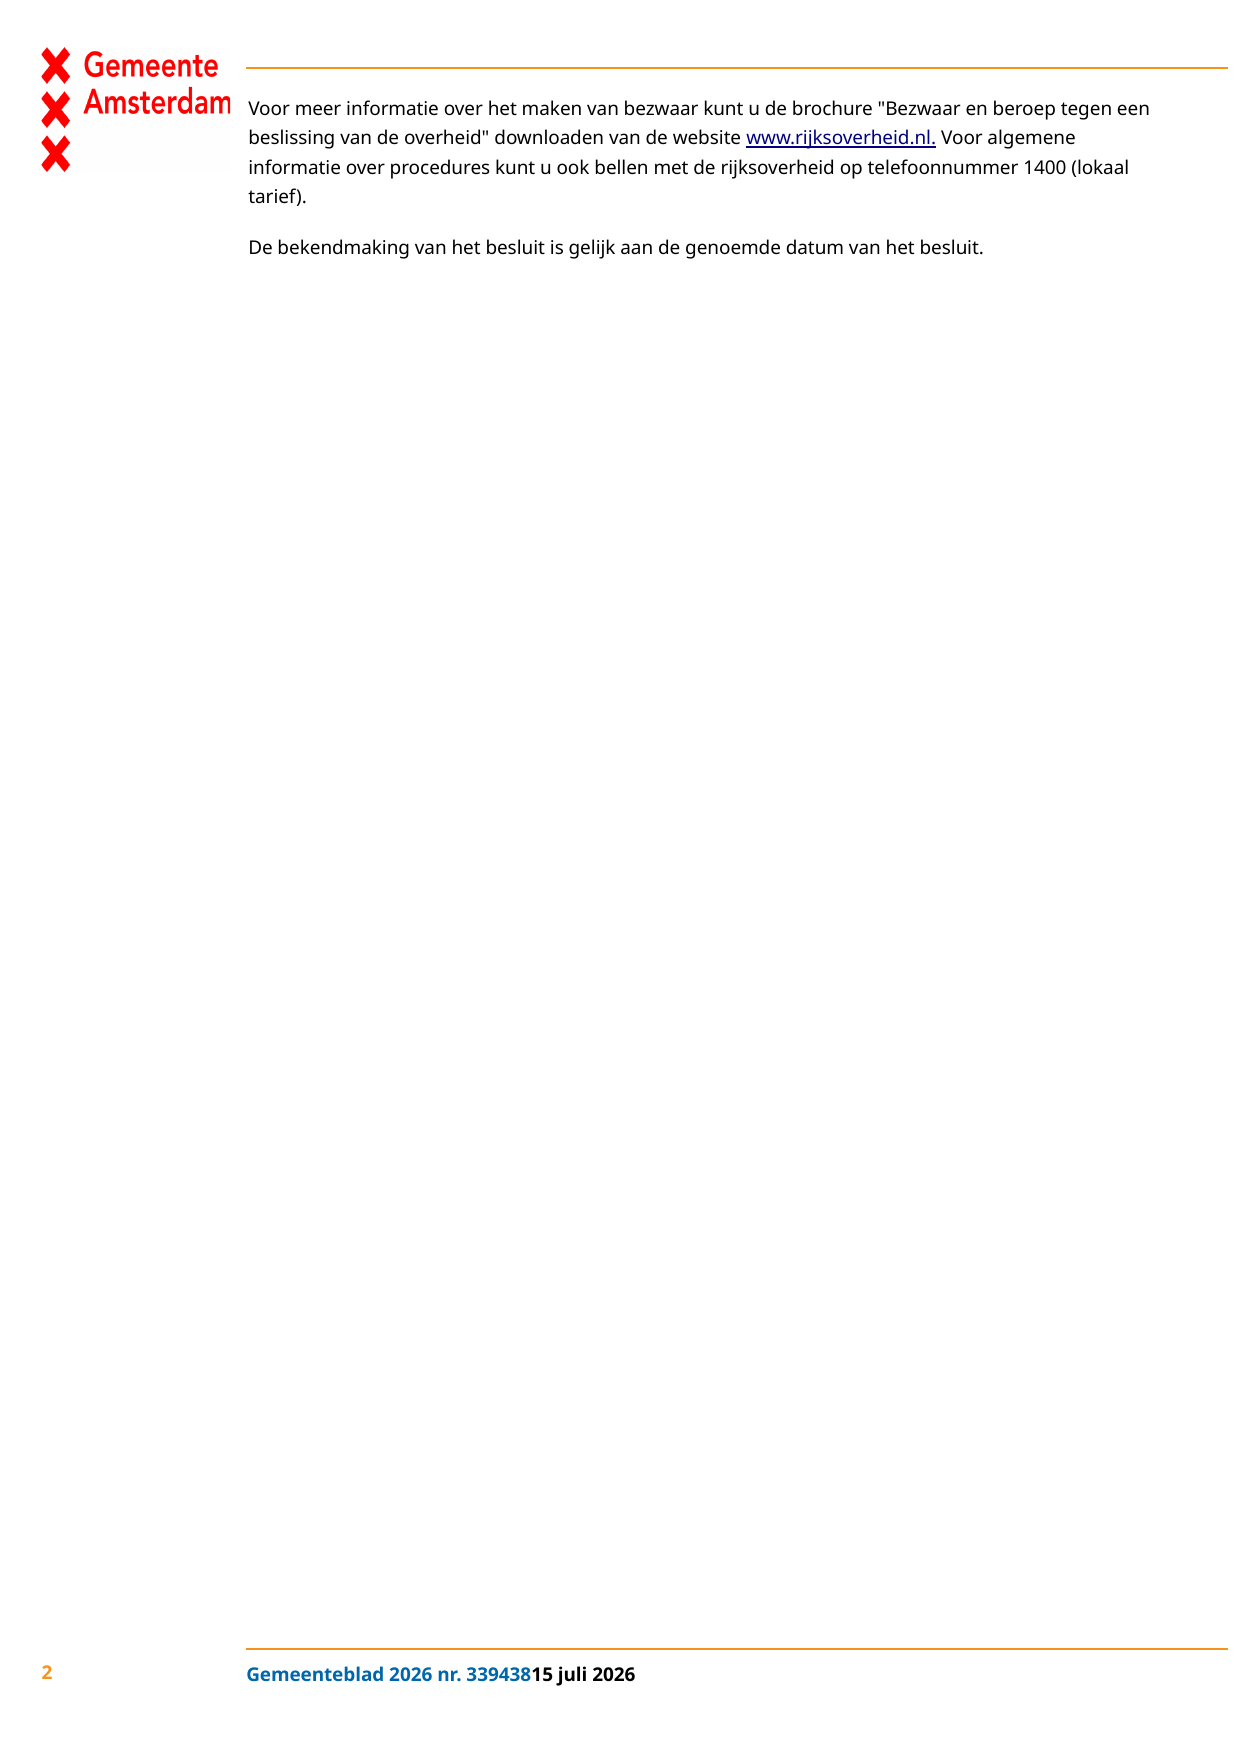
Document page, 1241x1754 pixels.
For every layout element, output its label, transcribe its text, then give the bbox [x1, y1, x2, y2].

text Voor meer informatie over het maken van bezwaar kunt u de brochure "Bezwaar en beroep tegen een beslissing van de overheid" downloaden van de website www.rijksoverheid.nl. Voor algemene informatie over procedures kunt u ook bellen met de rijksoverheid op telefoonnummer 1400 (lokaal tarief). [248, 95, 1152, 209]
picture [41, 47, 231, 172]
text De bekendmaking van het besluit is gelijk aan de genoemde datum van het besluit. [248, 234, 1152, 260]
